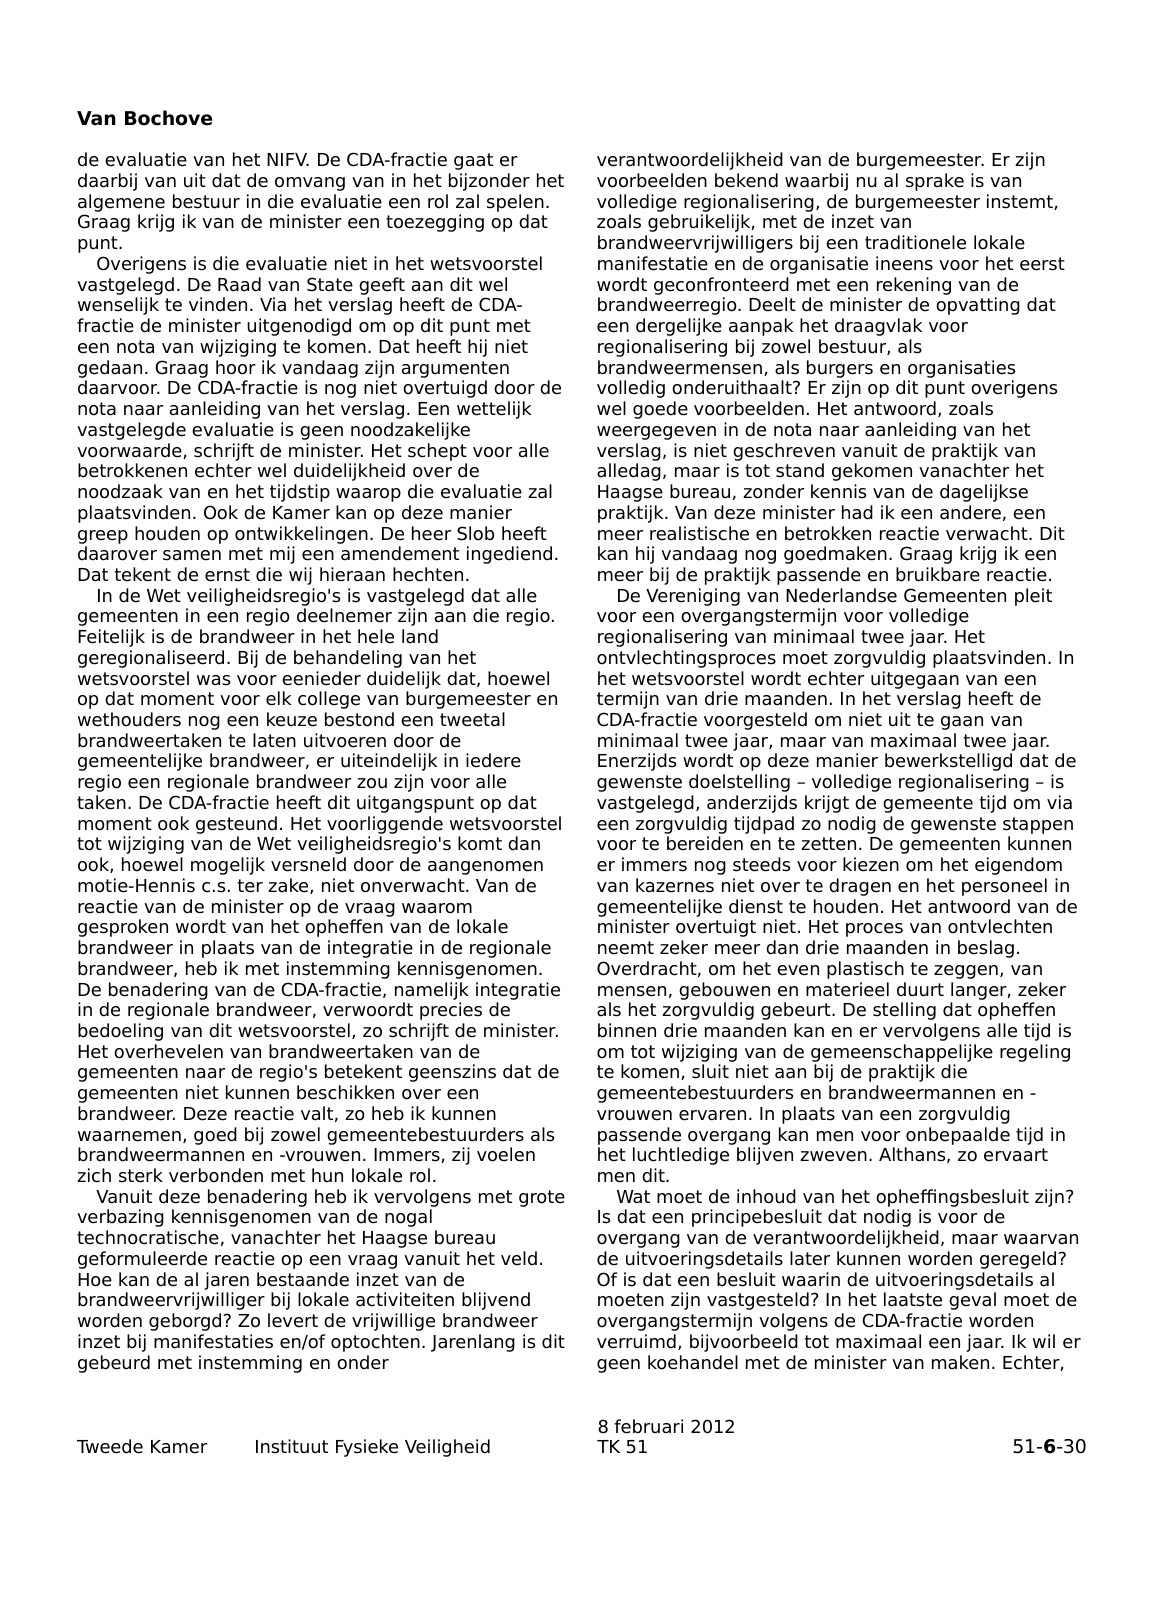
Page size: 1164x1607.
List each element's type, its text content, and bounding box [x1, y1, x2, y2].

text Overigens is die evaluatie niet in het wetsvoorstel vastgelegd. De Raad van State geeft aan dit wel wenselijk te vinden. Via het verslag heeft de CDA-fractie de minister uitgenodigd om op dit punt met een nota van wijziging te komen. Dat heeft hij niet gedaan. Graag hoor ik vandaag zijn argumenten daarvoor. De CDA-fractie is nog niet overtuigd door de nota naar aanleiding van het verslag. Een wettelijk vastgelegde evaluatie is geen noodzakelijke voorwaarde, schrijft de minister. Het schept voor alle betrokkenen echter wel duidelijkheid over de noodzaak van en het tijdstip waarop die evaluatie zal plaatsvinden. Ook de Kamer kan op deze manier greep houden op ontwikkelingen. De heer Slob heeft daarover samen met mij een amendement ingediend. Dat tekent de ernst die wij hieraan hechten. [77, 254, 567, 586]
text De Vereniging van Nederlandse Gemeenten pleit voor een overgangstermijn voor volledige regionalisering van minimaal twee jaar. Het ontvlechtingsproces moet zorgvuldig plaatsvinden. In het wetsvoorstel wordt echter uitgegaan van een termijn van drie maanden. In het verslag heeft de CDA-fractie voorgesteld om niet uit te gaan van minimaal twee jaar, maar van maximaal twee jaar. Enerzijds wordt op deze manier bewerkstelligd dat de gewenste doelstelling – volledige regionalisering – is vastgelegd, anderzijds krijgt de gemeente tijd om via een zorgvuldig tijdpad zo nodig de gewenste stappen voor te bereiden en te zetten. De gemeenten kunnen er immers nog steeds voor kiezen om het eigendom van kazernes niet over te dragen en het personeel in gemeentelijke dienst te houden. Het antwoord van de minister overtuigt niet. Het proces van ontvlechten neemt zeker meer dan drie maanden in beslag. Overdracht, om het even plastisch te zeggen, van mensen, gebouwen en materieel duurt langer, zeker als het zorgvuldig gebeurt. De stelling dat opheffen binnen drie maanden kan en er vervolgens alle tijd is om tot wijziging van de gemeenschappelijke regeling te komen, sluit niet aan bij de praktijk die gemeentebestuurders en brandweermannen en -vrouwen ervaren. In plaats van een zorgvuldig passende overgang kan men voor onbepaalde tijd in het luchtledige blijven zweven. Althans, zo ervaart men dit. [596, 586, 1087, 1187]
text In de Wet veiligheidsregio's is vastgelegd dat alle gemeenten in een regio deelnemer zijn aan die regio. Feitelijk is de brandweer in het hele land geregionaliseerd. Bij de behandeling van het wetsvoorstel was voor eenieder duidelijk dat, hoewel op dat moment voor elk college van burgemeester en wethouders nog een keuze bestond een tweetal brandweertaken te laten uitvoeren door de gemeentelijke brandweer, er uiteindelijk in iedere regio een regionale brandweer zou zijn voor alle taken. De CDA-fractie heeft dit uitgangspunt op dat moment ook gesteund. Het voorliggende wetsvoorstel tot wijziging van de Wet veiligheidsregio's komt dan ook, hoewel mogelijk versneld door de aangenomen motie-Hennis c.s. ter zake, niet onverwacht. Van de reactie van de minister op de vraag waarom gesproken wordt van het opheffen van de lokale brandweer in plaats van de integratie in de regionale brandweer, heb ik met instemming kennisgenomen. De benadering van de CDA-fractie, namelijk integratie in de regionale brandweer, verwoordt precies de bedoeling van dit wetsvoorstel, zo schrijft de minister. Het overhevelen van brandweertaken van de gemeenten naar de regio's betekent geenszins dat de gemeenten niet kunnen beschikken over een brandweer. Deze reactie valt, zo heb ik kunnen waarnemen, goed bij zowel gemeentebestuurders als brandweermannen en -vrouwen. Immers, zij voelen zich sterk verbonden met hun lokale rol. [77, 586, 567, 1187]
text Vanuit deze benadering heb ik vervolgens met grote verbazing kennisgenomen van de nogal technocratische, vanachter het Haagse bureau geformuleerde reactie op een vraag vanuit het veld. Hoe kan de al jaren bestaande inzet van de brandweervrijwilliger bij lokale activiteiten blijvend worden geborgd? Zo levert de vrijwillige brandweer inzet bij manifestaties en/of optochten. Jarenlang is dit gebeurd met instemming en onder [77, 1187, 567, 1373]
text de evaluatie van het NIFV. De CDA-fractie gaat er daarbij van uit dat de omvang van in het bijzonder het algemene bestuur in die evaluatie een rol zal spelen. Graag krijg ik van de minister een toezegging op dat punt. [77, 150, 567, 254]
text verantwoordelijkheid van de burgemeester. Er zijn voorbeelden bekend waarbij nu al sprake is van volledige regionalisering, de burgemeester instemt, zoals gebruikelijk, met de inzet van brandweervrijwilligers bij een traditionele lokale manifestatie en de organisatie ineens voor het eerst wordt geconfronteerd met een rekening van de brandweerregio. Deelt de minister de opvatting dat een dergelijke aanpak het draagvlak voor regionalisering bij zowel bestuur, als brandweermensen, als burgers en organisaties volledig onderuithaalt? Er zijn op dit punt overigens wel goede voorbeelden. Het antwoord, zoals weergegeven in de nota naar aanleiding van het verslag, is niet geschreven vanuit de praktijk van alledag, maar is tot stand gekomen vanachter het Haagse bureau, zonder kennis van de dagelijkse praktijk. Van deze minister had ik een andere, een meer realistische en betrokken reactie verwacht. Dit kan hij vandaag nog goedmaken. Graag krijg ik een meer bij de praktijk passende en bruikbare reactie. [596, 150, 1087, 586]
text Wat moet de inhoud van het opheffingsbesluit zijn? Is dat een principebesluit dat nodig is voor de overgang van de verantwoordelijkheid, maar waarvan de uitvoeringsdetails later kunnen worden geregeld? Of is dat een besluit waarin de uitvoeringsdetails al moeten zijn vastgesteld? In het laatste geval moet de overgangstermijn volgens de CDA-fractie worden verruimd, bijvoorbeeld tot maximaal een jaar. Ik wil er geen koehandel met de minister van maken. Echter, [596, 1187, 1087, 1373]
